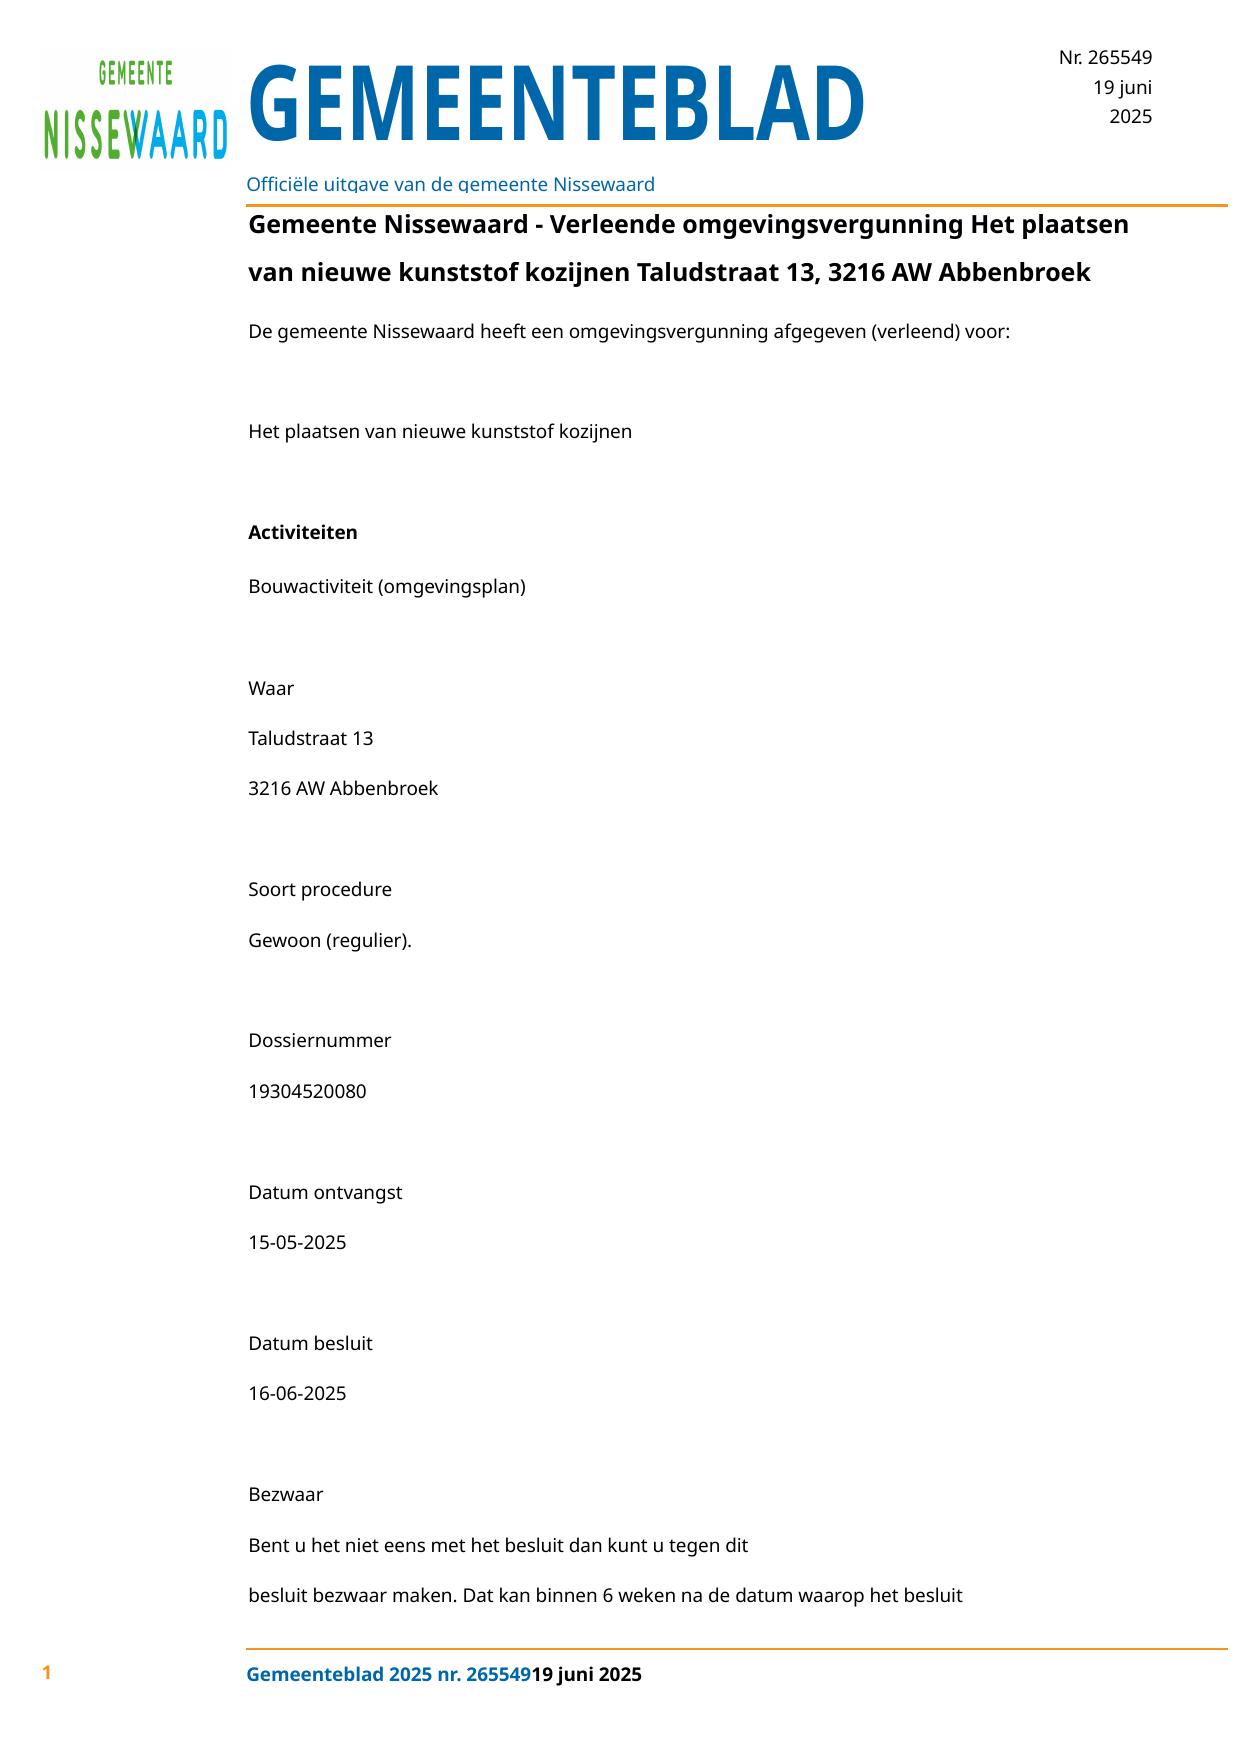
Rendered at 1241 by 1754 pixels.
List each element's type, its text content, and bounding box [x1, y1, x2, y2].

text Datum besluit [248, 1330, 1152, 1356]
text 3216 AW Abbenbroek [248, 776, 1152, 801]
text besluit bezwaar maken. Dat kan binnen 6 weken na de datum waarop het besluit [248, 1582, 1152, 1608]
text De gemeente Nissewaard heeft een omgevingsvergunning afgegeven (verleend) voor: [248, 318, 1152, 344]
picture [41, 47, 231, 172]
text Taludstraat 13 [248, 725, 1152, 751]
text 16-06-2025 [248, 1381, 1152, 1406]
text Soort procedure [248, 876, 1152, 902]
text 19304520080 [248, 1078, 1152, 1104]
text Dossiernummer [248, 1028, 1152, 1053]
text Het plaatsen van nieuwe kunststof kozijnen [248, 419, 1152, 444]
text ﻿Bouwactiviteit (omgevingsplan) [248, 570, 1152, 599]
text Bent u het niet eens met het besluit dan kunt u tegen dit [248, 1532, 1152, 1558]
text Gewoon (regulier). [248, 927, 1152, 953]
text Datum ontvangst [248, 1179, 1152, 1205]
text 15-05-2025 [248, 1229, 1152, 1255]
text Activiteiten [248, 519, 1152, 545]
text Waar [248, 675, 1152, 701]
text Bezwaar [248, 1481, 1152, 1507]
text Gemeente Nissewaard - Verleende omgevingsvergunning Het plaatsen van nieuwe kunststof kozijnen Taludstraat 13, 3216 AW Abbenbroek [248, 207, 1152, 288]
